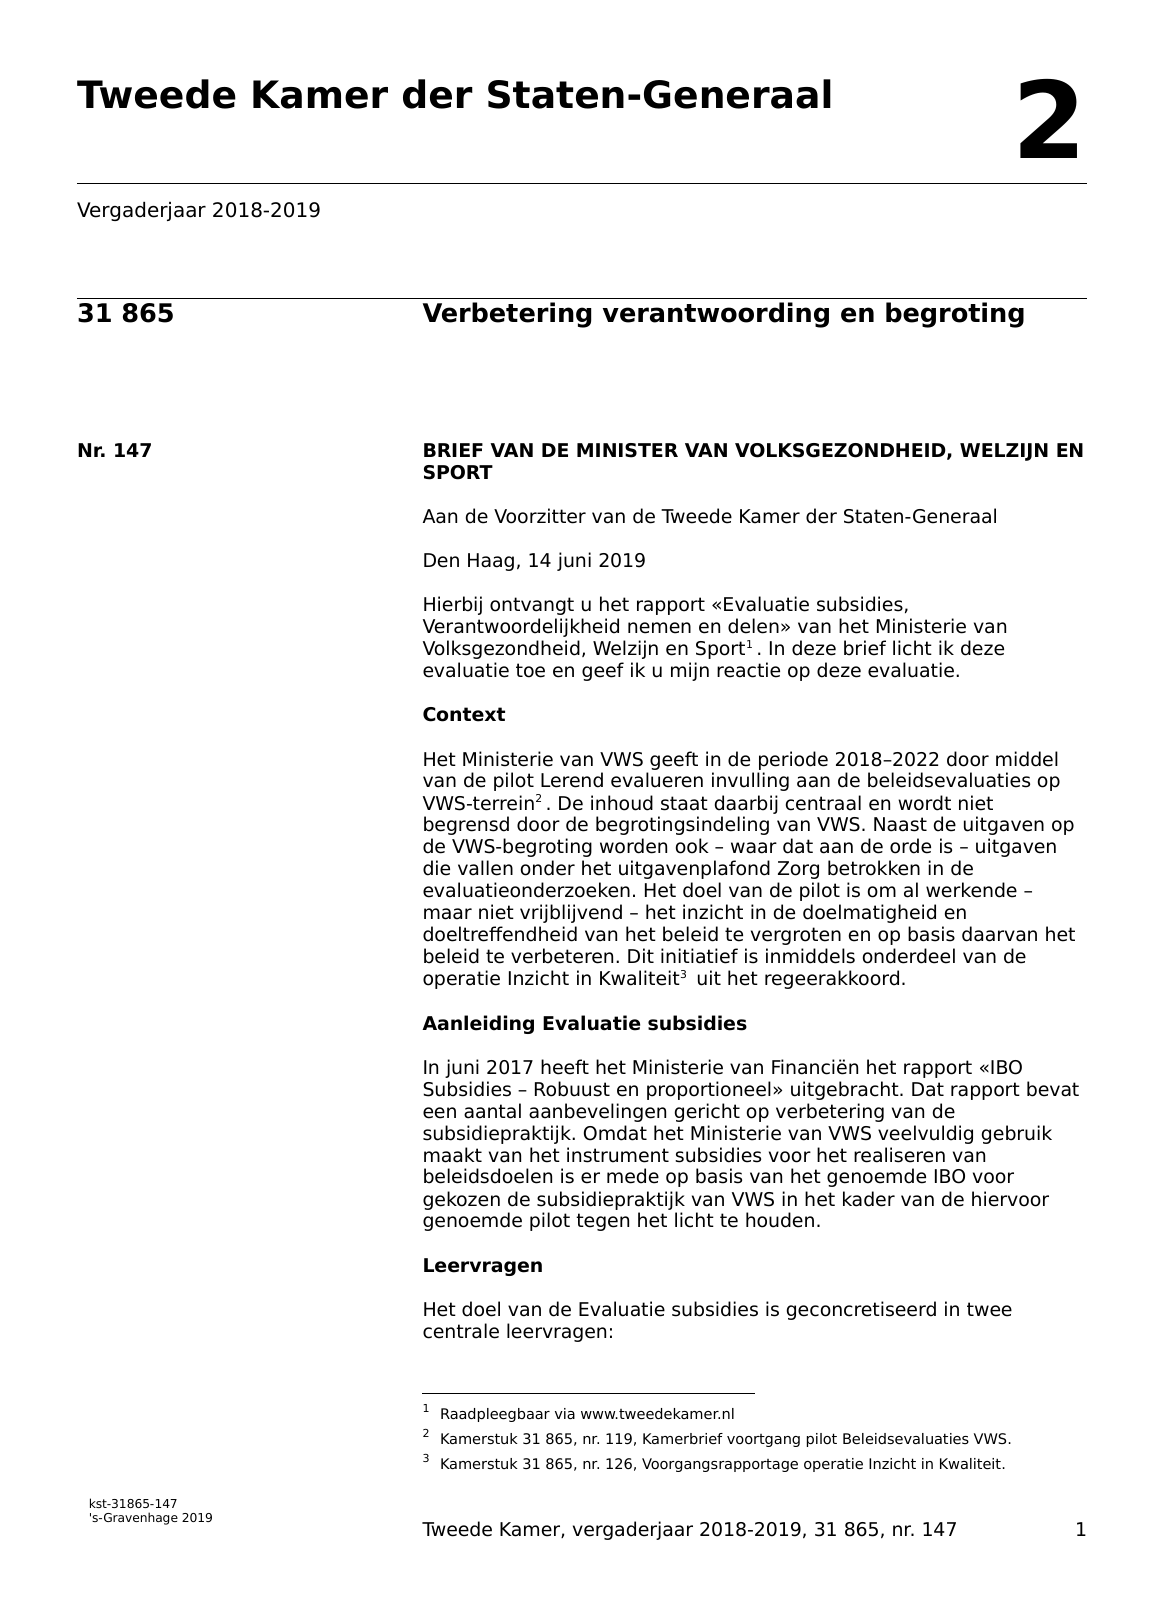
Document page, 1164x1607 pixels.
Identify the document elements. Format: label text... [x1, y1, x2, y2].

text Aan de Voorzitter van de Tweede Kamer der Staten-Generaal [422, 506, 1087, 528]
table_header Tweede Kamer der Staten-Generaal [77, 59, 886, 183]
text kst-31865-147 [88, 1497, 323, 1511]
table_header 2 [886, 59, 1087, 183]
table_cell Vergaderjaar 2018-2019 [77, 184, 1087, 298]
text 's-Gravenhage 2019 [88, 1511, 323, 1525]
text Kamerstuk 31 865, nr. 119, Kamerbrief voortgang pilot Beleidsevaluaties VWS. [422, 1427, 1087, 1449]
text Het Ministerie van VWS geeft in de periode 2018–2022 door middel van de pilot Lerend evalueren invulling aan de beleidsevaluaties op VWS-terrein. De inhoud staat daarbij centraal en wordt niet begrensd door de begrotingsindeling van VWS. Naast de uitgaven op de VWS-begroting worden ook – waar dat aan de orde is – uitgaven die vallen onder het uitgavenplafond Zorg betrokken in de evaluatieonderzoeken. Het doel van de pilot is om al werkende – maar niet vrijblijvend – het inzicht in de doelmatigheid en doeltreffendheid van het beleid te vergroten en op basis daarvan het beleid te verbeteren. Dit initiatief is inmiddels onderdeel van de operatie Inzicht in Kwaliteit uit het regeerakkoord. [422, 748, 1087, 990]
text Raadpleegbaar via www.tweedekamer.nl [422, 1402, 1087, 1424]
subtitle Aanleiding Evaluatie subsidies [422, 1012, 1087, 1034]
text Hierbij ontvangt u het rapport «Evaluatie subsidies, Verantwoordelijkheid nemen en delen» van het Ministerie van Volksgezondheid, Welzijn en Sport. In deze brief licht ik deze evaluatie toe en geef ik u mijn reactie op deze evaluatie. [422, 594, 1087, 682]
text Het doel van de Evaluatie subsidies is geconcretiseerd in twee centrale leervragen: [422, 1299, 1087, 1343]
subtitle Leervragen [422, 1254, 1087, 1277]
text Kamerstuk 31 865, nr. 126, Voorgangsrapportage operatie Inzicht in Kwaliteit. [422, 1452, 1087, 1474]
subtitle Nr. 147 BRIEF VAN DE MINISTER VAN VOLKSGEZONDHEID, WELZIJN EN SPORT [77, 440, 1087, 484]
subtitle Context [422, 704, 1087, 726]
text In juni 2017 heeft het Ministerie van Financiën het rapport «IBO Subsidies – Robuust en proportioneel» uitgebracht. Dat rapport bevat een aantal aanbevelingen gericht op verbetering van de subsidiepraktijk. Omdat het Ministerie van VWS veelvuldig gebruik maakt van het instrument subsidies voor het realiseren van beleidsdoelen is er mede op basis van het genoemde IBO voor gekozen de subsidiepraktijk van VWS in het kader van de hiervoor genoemde pilot tegen het licht te houden. [422, 1057, 1087, 1232]
text Den Haag, 14 juni 2019 [422, 550, 1087, 572]
subtitle 31 865 Verbetering verantwoording en begroting [77, 299, 1087, 329]
